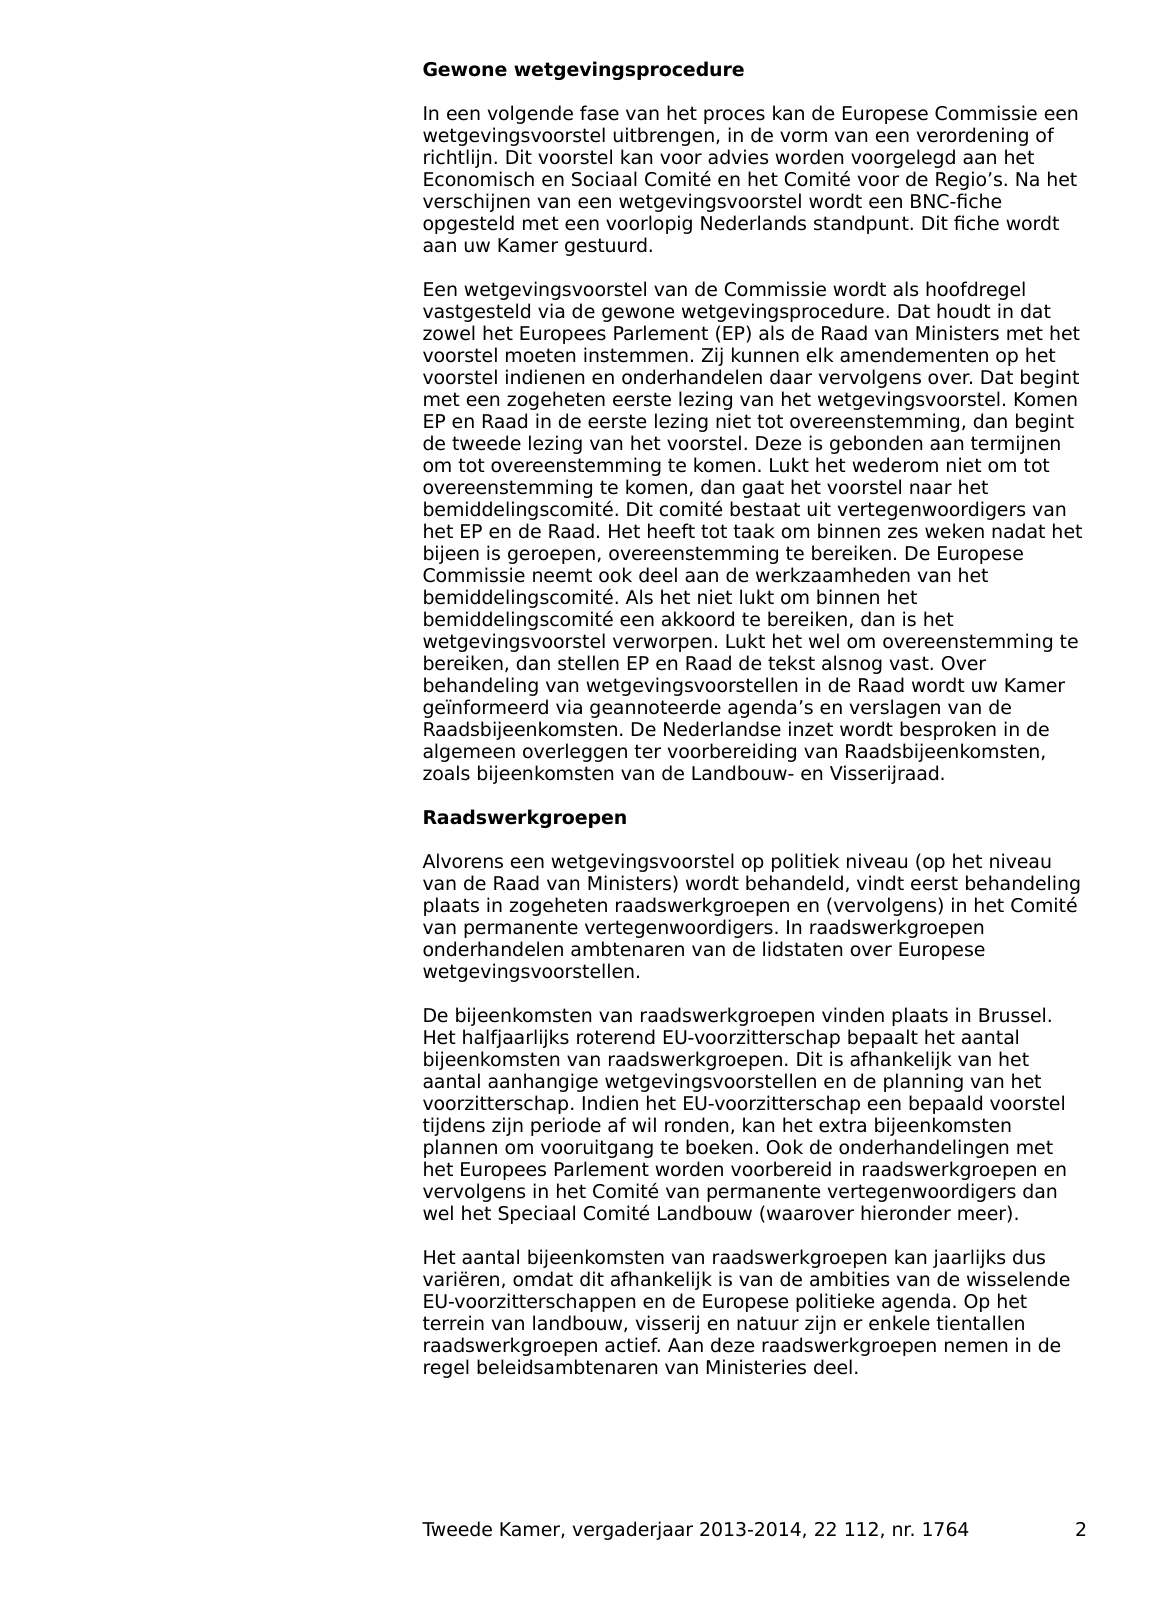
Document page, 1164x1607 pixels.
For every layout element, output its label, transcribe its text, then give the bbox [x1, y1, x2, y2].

text In een volgende fase van het proces kan de Europese Commissie een wetgevingsvoorstel uitbrengen, in de vorm van een verordening of richtlijn. Dit voorstel kan voor advies worden voorgelegd aan het Economisch en Sociaal Comité en het Comité voor de Regio’s. Na het verschijnen van een wetgevingsvoorstel wordt een BNC-fiche opgesteld met een voorlopig Nederlands standpunt. Dit fiche wordt aan uw Kamer gestuurd. [422, 103, 1087, 257]
text De bijeenkomsten van raadswerkgroepen vinden plaats in Brussel. Het halfjaarlijks roterend EU-voorzitterschap bepaalt het aantal bijeenkomsten van raadswerkgroepen. Dit is afhankelijk van het aantal aanhangige wetgevingsvoorstellen en de planning van het voorzitterschap. Indien het EU-voorzitterschap een bepaald voorstel tijdens zijn periode af wil ronden, kan het extra bijeenkomsten plannen om vooruitgang te boeken. Ook de onderhandelingen met het Europees Parlement worden voorbereid in raadswerkgroepen en vervolgens in het Comité van permanente vertegenwoordigers dan wel het Speciaal Comité Landbouw (waarover hieronder meer). [422, 1005, 1087, 1225]
text Het aantal bijeenkomsten van raadswerkgroepen kan jaarlijks dus variëren, omdat dit afhankelijk is van de ambities van de wisselende EU-voorzitterschappen en de Europese politieke agenda. Op het terrein van landbouw, visserij en natuur zijn er enkele tientallen raadswerkgroepen actief. Aan deze raadswerkgroepen nemen in de regel beleidsambtenaren van Ministeries deel. [422, 1247, 1087, 1379]
subtitle Raadswerkgroepen [422, 807, 1087, 829]
text Een wetgevingsvoorstel van de Commissie wordt als hoofdregel vastgesteld via de gewone wetgevingsprocedure. Dat houdt in dat zowel het Europees Parlement (EP) als de Raad van Ministers met het voorstel moeten instemmen. Zij kunnen elk amendementen op het voorstel indienen en onderhandelen daar vervolgens over. Dat begint met een zogeheten eerste lezing van het wetgevingsvoorstel. Komen EP en Raad in de eerste lezing niet tot overeenstemming, dan begint de tweede lezing van het voorstel. Deze is gebonden aan termijnen om tot overeenstemming te komen. Lukt het wederom niet om tot overeenstemming te komen, dan gaat het voorstel naar het bemiddelingscomité. Dit comité bestaat uit vertegenwoordigers van het EP en de Raad. Het heeft tot taak om binnen zes weken nadat het bijeen is geroepen, overeenstemming te bereiken. De Europese Commissie neemt ook deel aan de werkzaamheden van het bemiddelingscomité. Als het niet lukt om binnen het bemiddelingscomité een akkoord te bereiken, dan is het wetgevingsvoorstel verworpen. Lukt het wel om overeenstemming te bereiken, dan stellen EP en Raad de tekst alsnog vast. Over behandeling van wetgevingsvoorstellen in de Raad wordt uw Kamer geïnformeerd via geannoteerde agenda’s en verslagen van de Raadsbijeenkomsten. De Nederlandse inzet wordt besproken in de algemeen overleggen ter voorbereiding van Raadsbijeenkomsten, zoals bijeenkomsten van de Landbouw- en Visserijraad. [422, 279, 1087, 785]
text Alvorens een wetgevingsvoorstel op politiek niveau (op het niveau van de Raad van Ministers) wordt behandeld, vindt eerst behandeling plaats in zogeheten raadswerkgroepen en (vervolgens) in het Comité van permanente vertegenwoordigers. In raadswerkgroepen onderhandelen ambtenaren van de lidstaten over Europese wetgevingsvoorstellen. [422, 851, 1087, 983]
subtitle Gewone wetgevingsprocedure [422, 59, 1087, 81]
